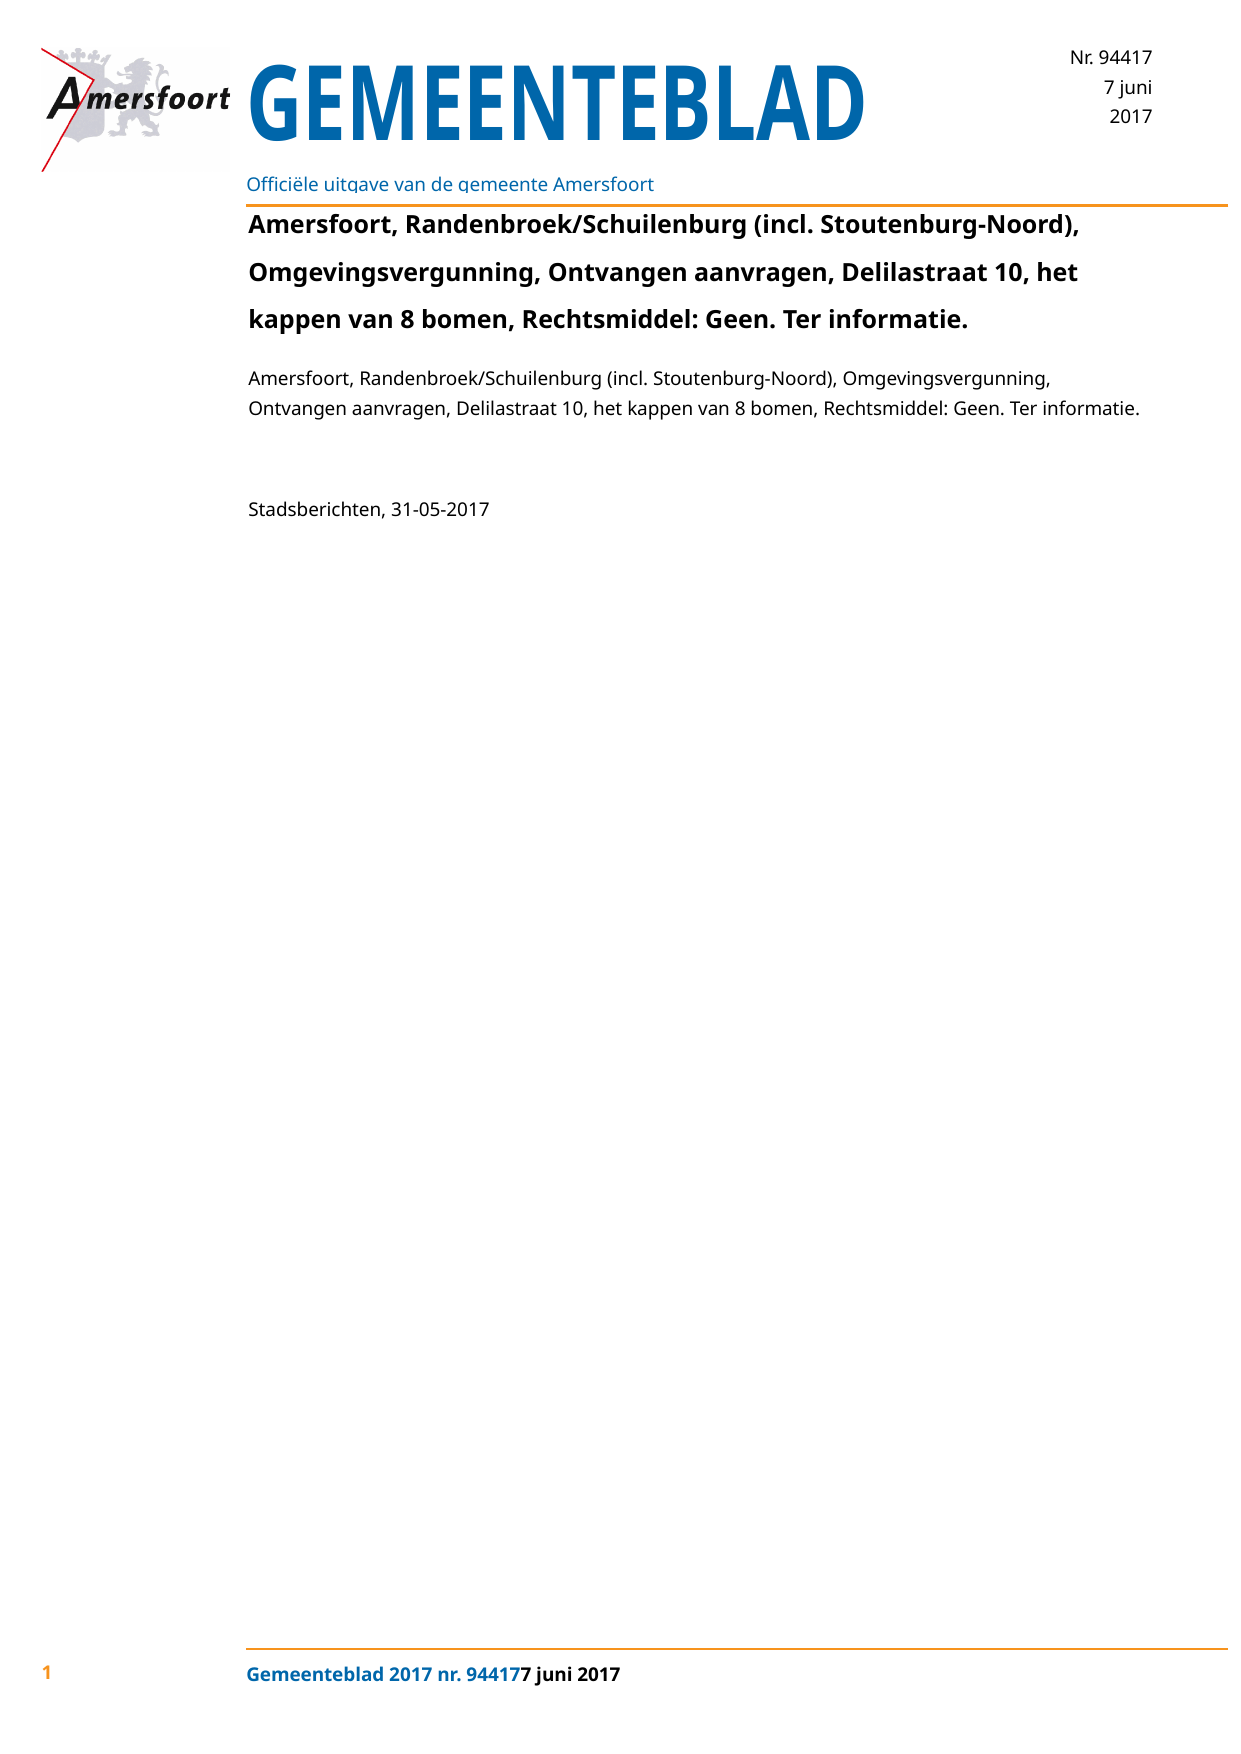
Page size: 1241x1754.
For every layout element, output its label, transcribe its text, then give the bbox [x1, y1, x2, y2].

text Amersfoort, Randenbroek/Schuilenburg (incl. Stoutenburg-Noord), Omgevingsvergunning, Ontvangen aanvragen, Delilastraat 10, het kappen van 8 bomen, Rechtsmiddel: Geen. Ter informatie. [248, 366, 1152, 421]
text Amersfoort, Randenbroek/Schuilenburg (incl. Stoutenburg-Noord), Omgevingsvergunning, Ontvangen aanvragen, Delilastraat 10, het kappen van 8 bomen, Rechtsmiddel: Geen. Ter informatie. [248, 207, 1152, 336]
picture [41, 47, 231, 172]
text Stadsberichten, 31-05-2017 [248, 496, 1152, 522]
